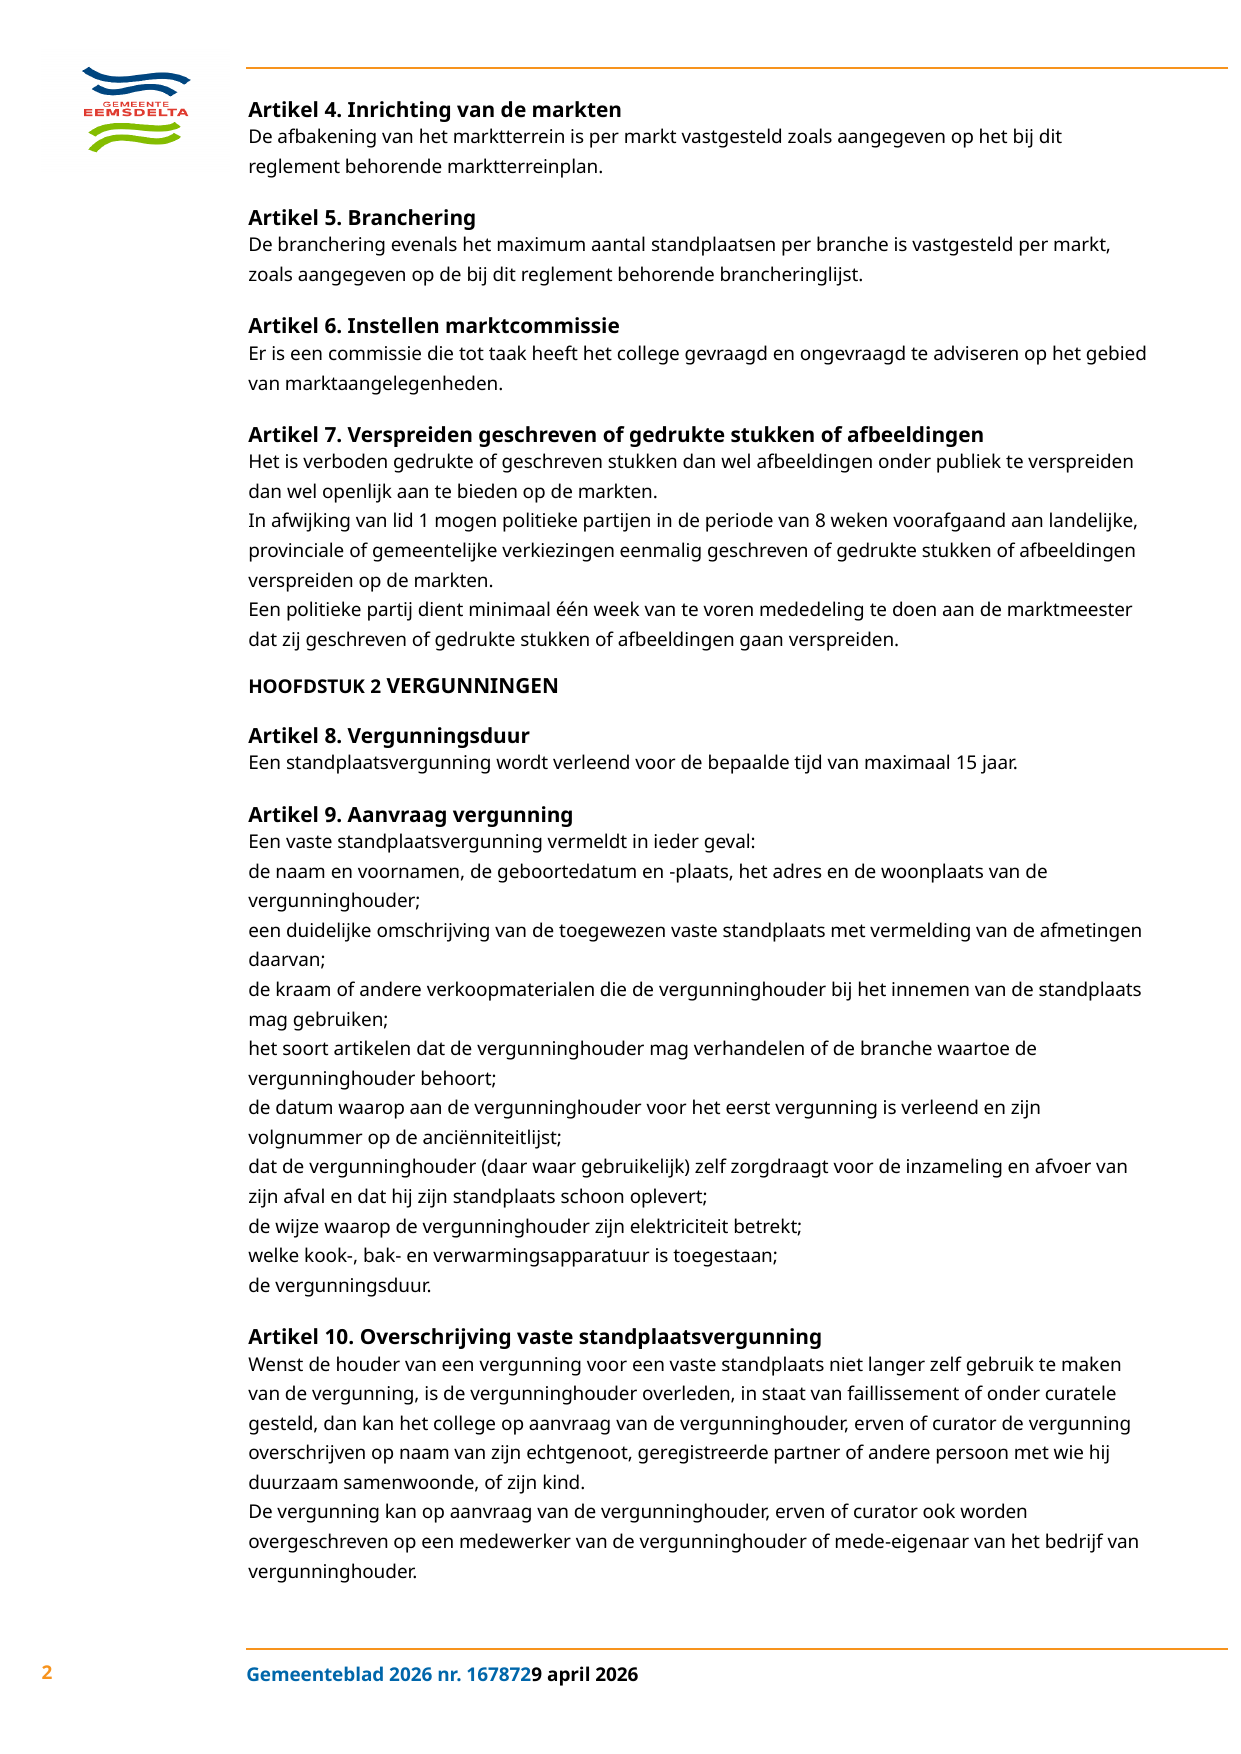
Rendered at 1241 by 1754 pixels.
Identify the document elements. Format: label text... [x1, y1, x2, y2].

picture [41, 47, 231, 172]
text Een standplaatsvergunning wordt verleend voor de bepaalde tijd van maximaal 15 jaar. [248, 749, 1152, 775]
text Een vaste standplaatsvergunning vermeldt in ieder geval: [248, 828, 1152, 854]
text HOOFDSTUK 2 VERGUNNINGEN [248, 672, 1152, 700]
text het soort artikelen dat de vergunninghouder mag verhandelen of de branche waartoe de vergunninghouder behoort; [248, 1035, 1152, 1091]
text Artikel 8. Vergunningsduur [248, 721, 1152, 749]
text de wijze waarop de vergunninghouder zijn elektriciteit betrekt; [248, 1213, 1152, 1238]
text Wenst de houder van een vergunning voor een vaste standplaats niet langer zelf gebruik te maken van de vergunning, is de vergunninghouder overleden, in staat van faillissement of onder curatele gesteld, dan kan het college op aanvraag van de vergunninghouder, erven of curator de vergunning overschrijven op naam van zijn echtgenoot, geregistreerde partner of andere persoon met wie hij duurzaam samenwoonde, of zijn kind. [248, 1351, 1152, 1495]
text Artikel 5. Branchering [248, 203, 1152, 232]
text Het is verboden gedrukte of geschreven stukken dan wel afbeeldingen onder publiek te verspreiden dan wel openlijk aan te bieden op de markten. [248, 448, 1152, 504]
text De vergunning kan op aanvraag van de vergunninghouder, erven of curator ook worden overgeschreven op een medewerker van de vergunninghouder of mede-eigenaar van het bedrijf van vergunninghouder. [248, 1499, 1152, 1584]
text de naam en voornamen, de geboortedatum en -plaats, het adres en de woonplaats van de vergunninghouder; [248, 858, 1152, 913]
text Artikel 4. Inrichting van de markten [248, 95, 1152, 123]
text In afwijking van lid 1 mogen politieke partijen in de periode van 8 weken voorafgaand aan landelijke, provinciale of gemeentelijke verkiezingen eenmalig geschreven of gedrukte stukken of afbeeldingen verspreiden op de markten. [248, 508, 1152, 593]
text de datum waarop aan de vergunninghouder voor het eerst vergunning is verleend en zijn volgnummer op de anciënniteitlijst; [248, 1094, 1152, 1150]
text Artikel 6. Instellen marktcommissie [248, 312, 1152, 340]
text Artikel 10. Overschrijving vaste standplaatsvergunning [248, 1322, 1152, 1351]
text welke kook-, bak- en verwarmingsapparatuur is toegestaan; [248, 1242, 1152, 1268]
text dat de vergunninghouder (daar waar gebruikelijk) zelf zorgdraagt voor de inzameling en afvoer van zijn afval en dat hij zijn standplaats schoon oplevert; [248, 1154, 1152, 1209]
text Artikel 7. Verspreiden geschreven of gedrukte stukken of afbeeldingen [248, 420, 1152, 448]
text De afbakening van het marktterrein is per markt vastgesteld zoals aangegeven op het bij dit reglement behorende marktterreinplan. [248, 123, 1152, 178]
text een duidelijke omschrijving van de toegewezen vaste standplaats met vermelding van de afmetingen daarvan; [248, 917, 1152, 972]
text De branchering evenals het maximum aantal standplaatsen per branche is vastgesteld per markt, zoals aangegeven op de bij dit reglement behorende brancheringlijst. [248, 232, 1152, 287]
text Artikel 9. Aanvraag vergunning [248, 800, 1152, 828]
text de vergunningsduur. [248, 1272, 1152, 1298]
text Een politieke partij dient minimaal één week van te voren mededeling te doen aan de marktmeester dat zij geschreven of gedrukte stukken of afbeeldingen gaan verspreiden. [248, 596, 1152, 652]
text Er is een commissie die tot taak heeft het college gevraagd en ongevraagd te adviseren op het gebied van marktaangelegenheden. [248, 340, 1152, 395]
text de kraam of andere verkoopmaterialen die de vergunninghouder bij het innemen van de standplaats mag gebruiken; [248, 976, 1152, 1031]
